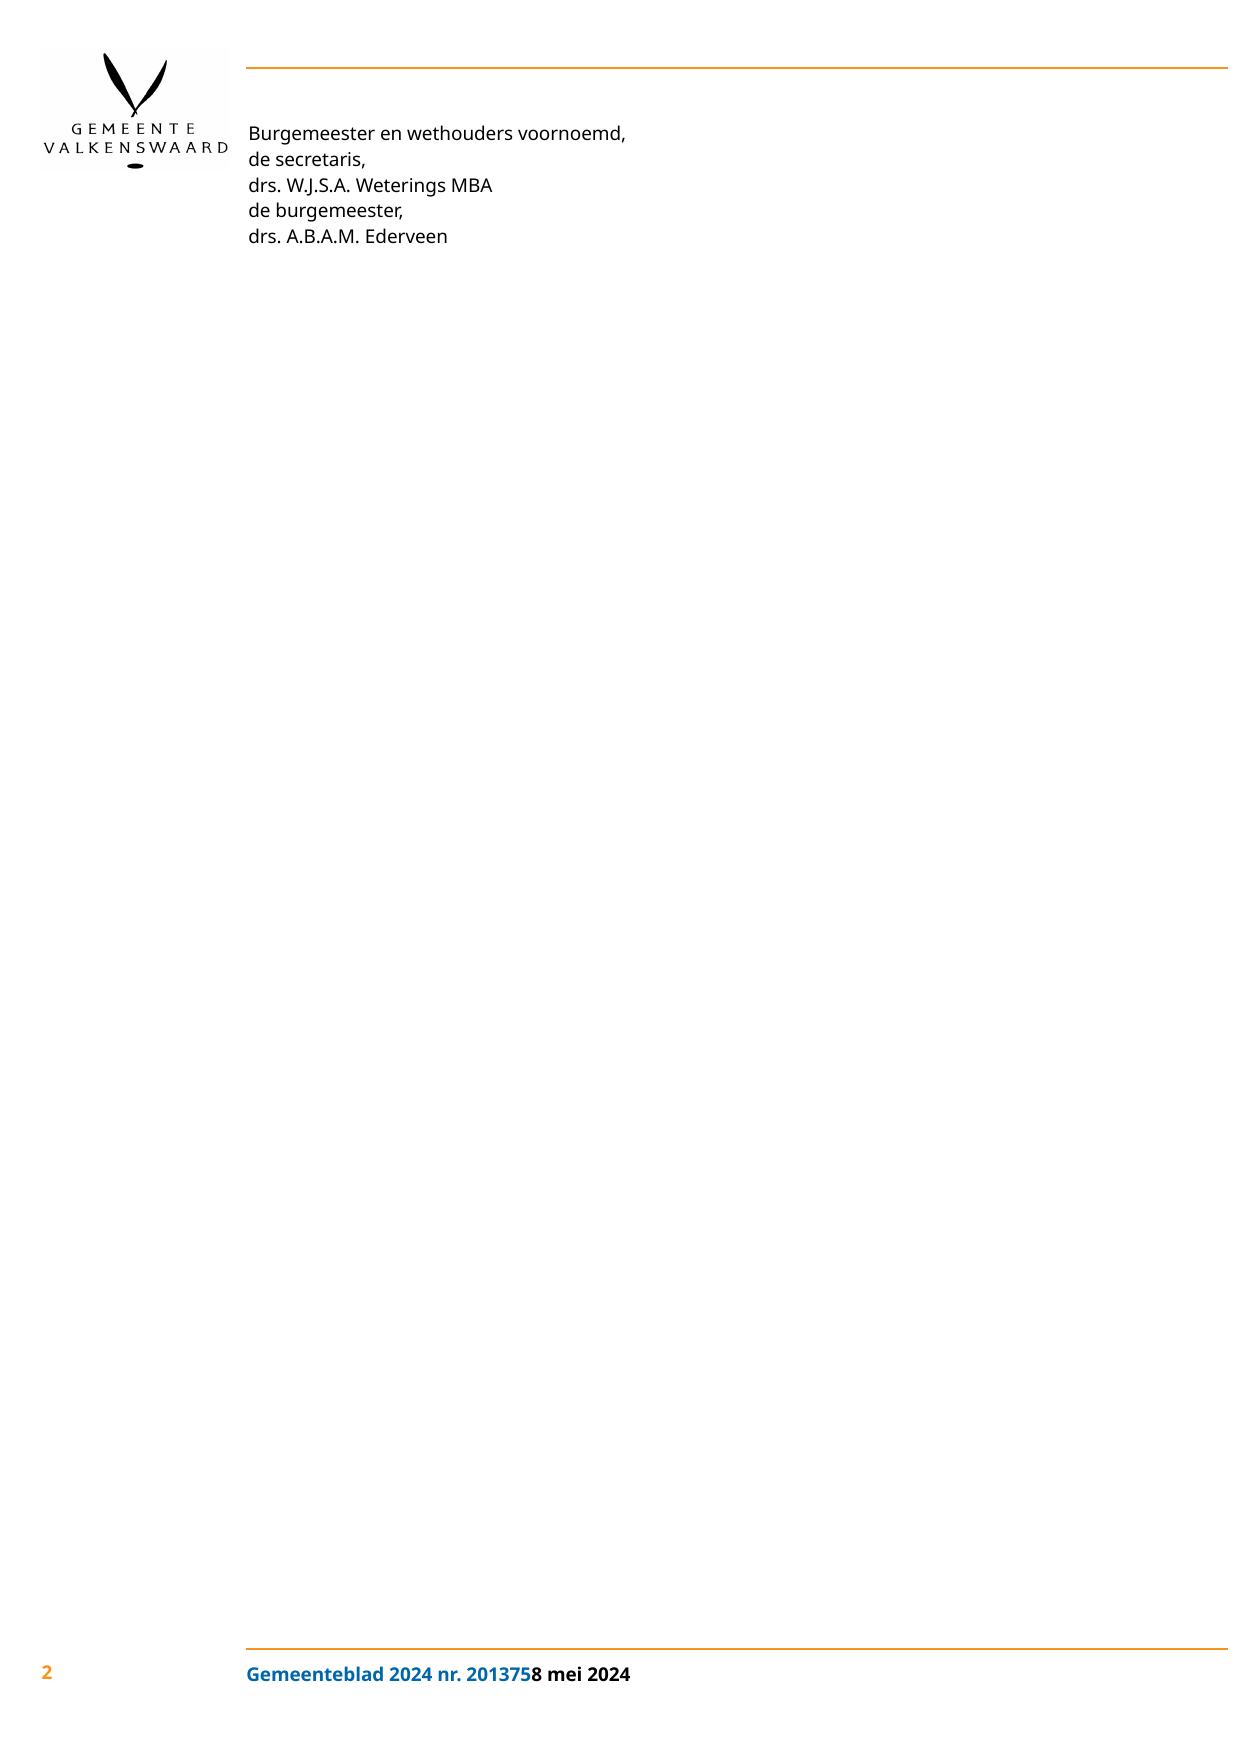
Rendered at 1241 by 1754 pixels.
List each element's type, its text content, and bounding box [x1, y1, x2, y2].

text Burgemeester en wethouders voornoemd, [248, 121, 1152, 146]
text de burge­meester, [248, 198, 1152, 223]
text drs. A.B.A.M. Ederveen [248, 223, 1152, 249]
text de secretaris, [248, 146, 1152, 172]
picture [41, 47, 231, 172]
text drs. W.J.S.A. Weterings MBA [248, 172, 1152, 198]
